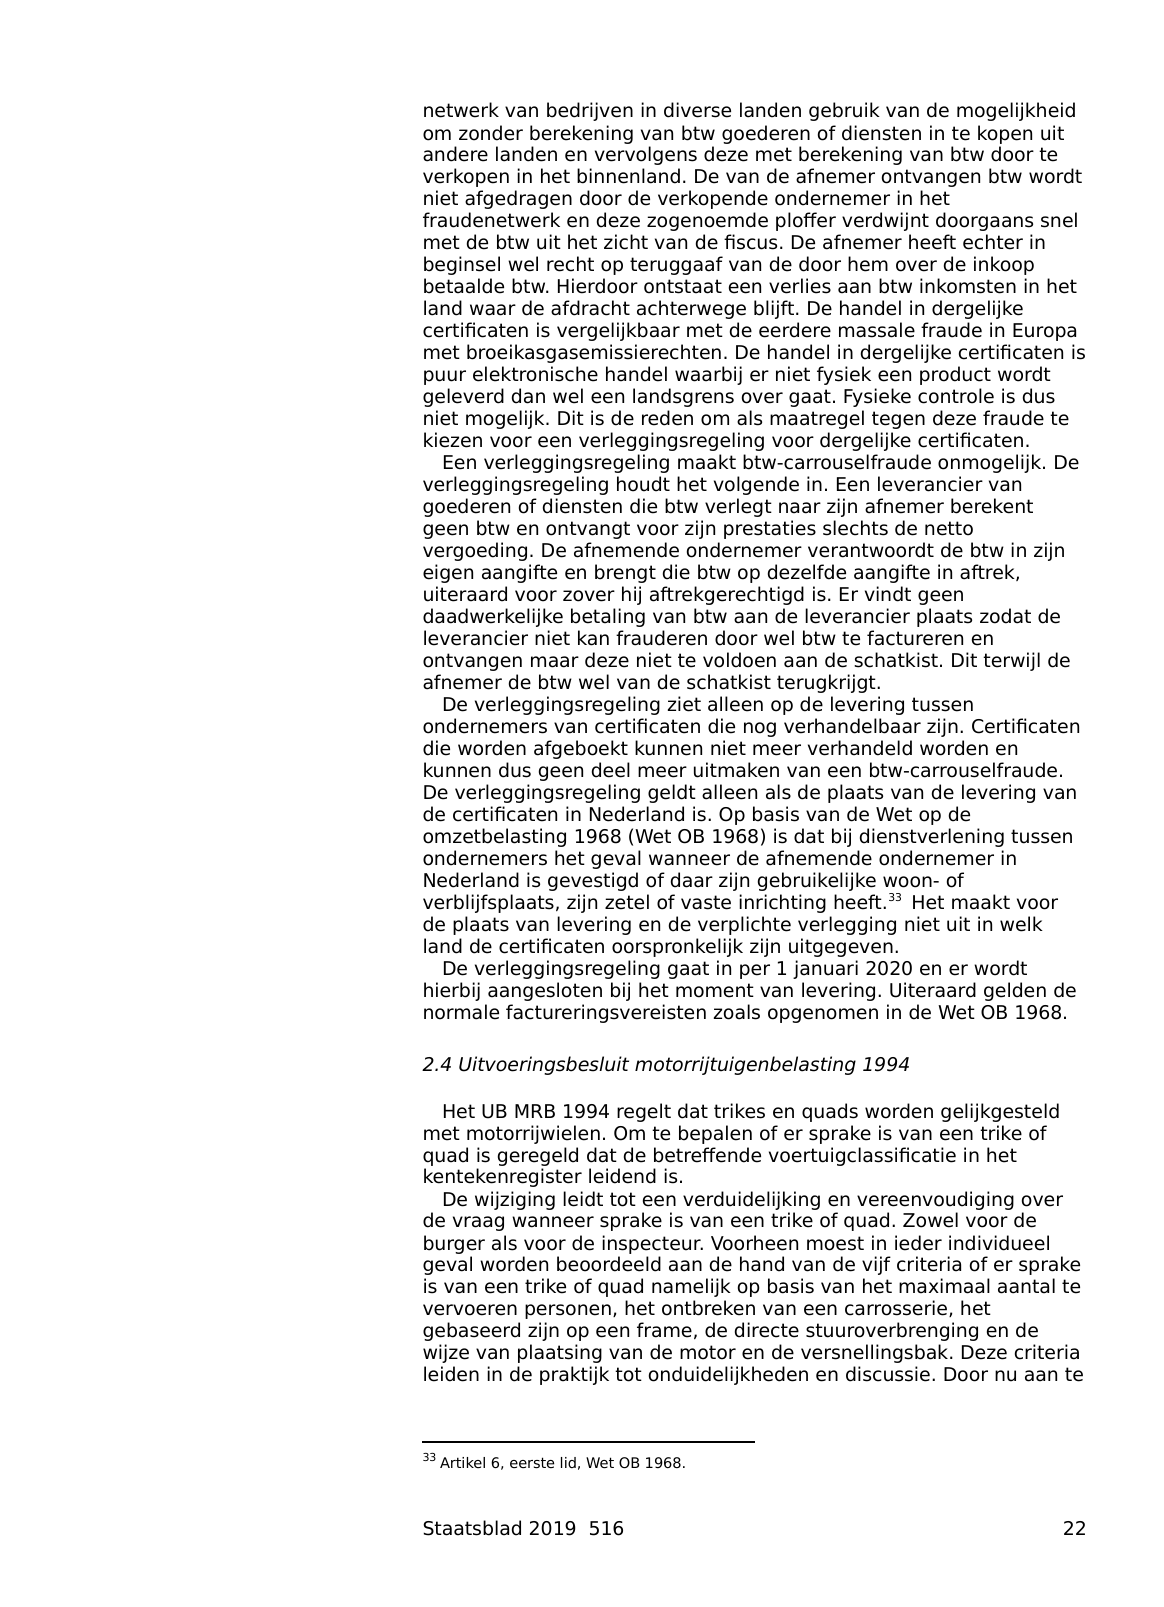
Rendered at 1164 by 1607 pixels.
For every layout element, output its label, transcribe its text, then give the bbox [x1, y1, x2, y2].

text Artikel 6, eerste lid, Wet OB 1968. [422, 1451, 1087, 1473]
text De verleggingsregeling ziet alleen op de levering tussen ondernemers van certificaten die nog verhandelbaar zijn. Certificaten die worden afgeboekt kunnen niet meer verhandeld worden en kunnen dus geen deel meer uitmaken van een btw-carrouselfraude. De verleggingsregeling geldt alleen als de plaats van de levering van de certificaten in Nederland is. Op basis van de Wet op de omzetbelasting 1968 (Wet OB 1968) is dat bij dienstverlening tussen ondernemers het geval wanneer de afnemende ondernemer in Nederland is gevestigd of daar zijn gebruikelijke woon- of verblijfsplaats, zijn zetel of vaste inrichting heeft. Het maakt voor de plaats van levering en de verplichte verlegging niet uit in welk land de certificaten oorspronkelijk zijn uitgegeven. [422, 694, 1087, 958]
subtitle 2.4 Uitvoeringsbesluit motorrijtuigenbelasting 1994 [422, 1053, 1087, 1076]
text De verleggingsregeling gaat in per 1 januari 2020 en er wordt hierbij aangesloten bij het moment van levering. Uiteraard gelden de normale factureringsvereisten zoals opgenomen in de Wet OB 1968. [422, 958, 1087, 1023]
text De wijziging leidt tot een verduidelijking en vereenvoudiging over de vraag wanneer sprake is van een trike of quad. Zowel voor de burger als voor de inspecteur. Voorheen moest in ieder individueel geval worden beoordeeld aan de hand van de vijf criteria of er sprake is van een trike of quad namelijk op basis van het maximaal aantal te vervoeren personen, het ontbreken van een carrosserie, het gebaseerd zijn op een frame, de directe stuuroverbrenging en de wijze van plaatsing van de motor en de versnellingsbak. Deze criteria leiden in de praktijk tot onduidelijkheden en discussie. Door nu aan te [422, 1188, 1087, 1386]
text Het UB MRB 1994 regelt dat trikes en quads worden gelijkgesteld met motorrijwielen. Om te bepalen of er sprake is van een trike of quad is geregeld dat de betreffende voertuigclassificatie in het kentekenregister leidend is. [422, 1101, 1087, 1188]
text netwerk van bedrijven in diverse landen gebruik van de mogelijkheid om zonder berekening van btw goederen of diensten in te kopen uit andere landen en vervolgens deze met berekening van btw door te verkopen in het binnenland. De van de afnemer ontvangen btw wordt niet afgedragen door de verkopende ondernemer in het fraudenetwerk en deze zogenoemde ploffer verdwijnt doorgaans snel met de btw uit het zicht van de fiscus. De afnemer heeft echter in beginsel wel recht op teruggaaf van de door hem over de inkoop betaalde btw. Hierdoor ontstaat een verlies aan btw inkomsten in het land waar de afdracht achterwege blijft. De handel in dergelijke certificaten is vergelijkbaar met de eerdere massale fraude in Europa met broeikasgasemissierechten. De handel in dergelijke certificaten is puur elektronische handel waarbij er niet fysiek een product wordt geleverd dan wel een landsgrens over gaat. Fysieke controle is dus niet mogelijk. Dit is de reden om als maatregel tegen deze fraude te kiezen voor een verleggingsregeling voor dergelijke certificaten. [422, 100, 1087, 452]
text Een verleggingsregeling maakt btw-carrouselfraude onmogelijk. De verleggingsregeling houdt het volgende in. Een leverancier van goederen of diensten die btw verlegt naar zijn afnemer berekent geen btw en ontvangt voor zijn prestaties slechts de netto vergoeding. De afnemende ondernemer verantwoordt de btw in zijn eigen aangifte en brengt die btw op dezelfde aangifte in aftrek, uiteraard voor zover hij aftrekgerechtigd is. Er vindt geen daadwerkelijke betaling van btw aan de leverancier plaats zodat de leverancier niet kan frauderen door wel btw te factureren en ontvangen maar deze niet te voldoen aan de schatkist. Dit terwijl de afnemer de btw wel van de schatkist terugkrijgt. [422, 452, 1087, 694]
